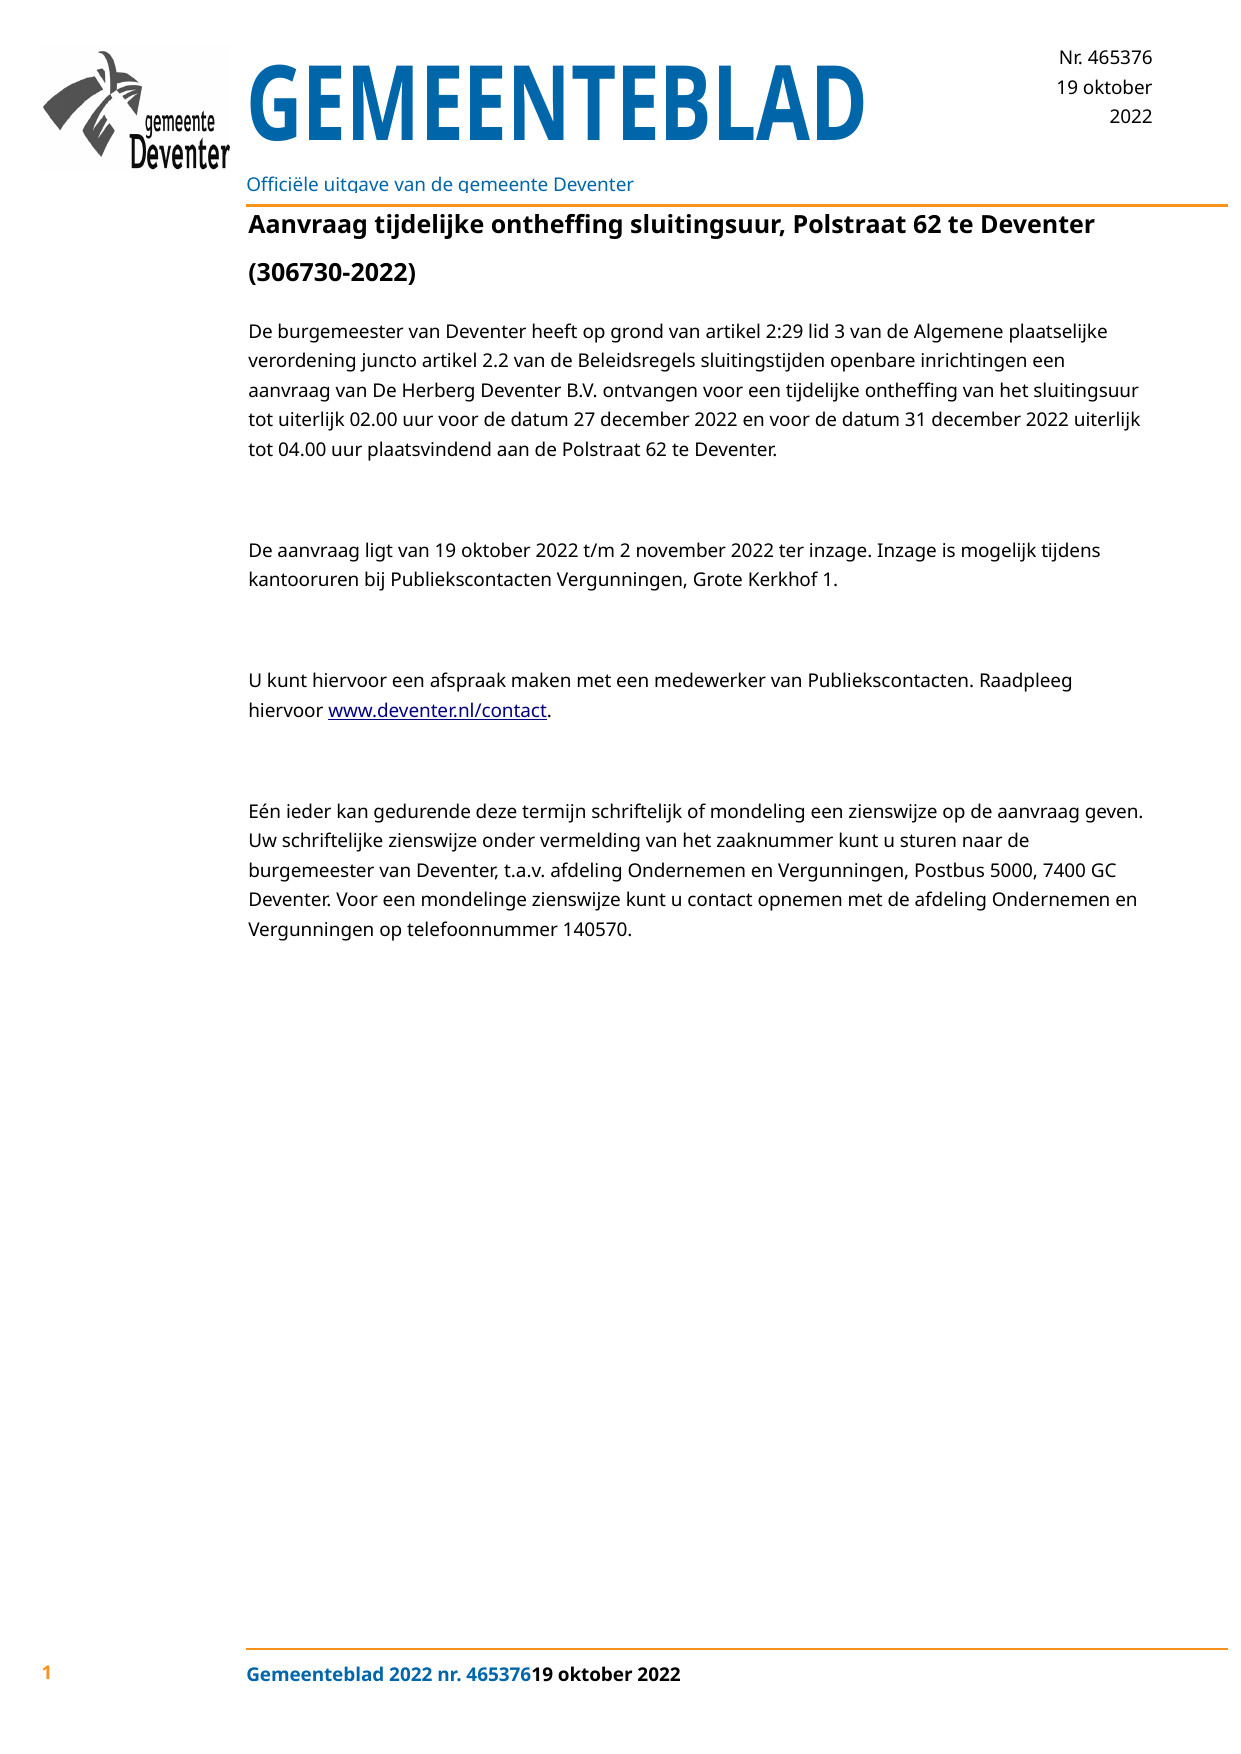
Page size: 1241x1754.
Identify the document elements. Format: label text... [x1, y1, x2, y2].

picture [41, 47, 231, 172]
text De burgemeester van Deventer heeft op grond van artikel 2:29 lid 3 van de Algemene plaatselijke verordening juncto artikel 2.2 van de Beleidsregels sluitingstijden openbare inrichtingen een aanvraag van De Herberg Deventer B.V. ontvangen voor een tijdelijke ontheffing van het sluitingsuur tot uiterlijk 02.00 uur voor de datum 27 december 2022 en voor de datum 31 december 2022 uiterlijk tot 04.00 uur plaatsvindend aan de Polstraat 62 te Deventer. [248, 318, 1152, 462]
text Aanvraag tijdelijke ontheffing sluitingsuur, Polstraat 62 te Deventer (306730-2022) [248, 207, 1152, 288]
text Eén ieder kan gedurende deze termijn schriftelijk of mondeling een zienswijze op de aanvraag geven. Uw schriftelijke zienswijze onder vermelding van het zaaknummer kunt u sturen naar de burgemeester van Deventer, t.a.v. afdeling Ondernemen en Vergunningen, Postbus 5000, 7400 GC Deventer. Voor een mondelinge zienswijze kunt u contact opnemen met de afdeling Ondernemen en Vergunningen op telefoonnummer 140570. [248, 798, 1152, 942]
text U kunt hiervoor een afspraak maken met een medewerker van Publiekscontacten. Raadpleeg hiervoor www.deventer.nl/contact. [248, 667, 1152, 723]
text De aanvraag ligt van 19 oktober 2022 t/m 2 november 2022 ter inzage. Inzage is mogelijk tijdens kantooruren bij Publiekscontacten Vergunningen, Grote Kerkhof 1. [248, 537, 1152, 592]
